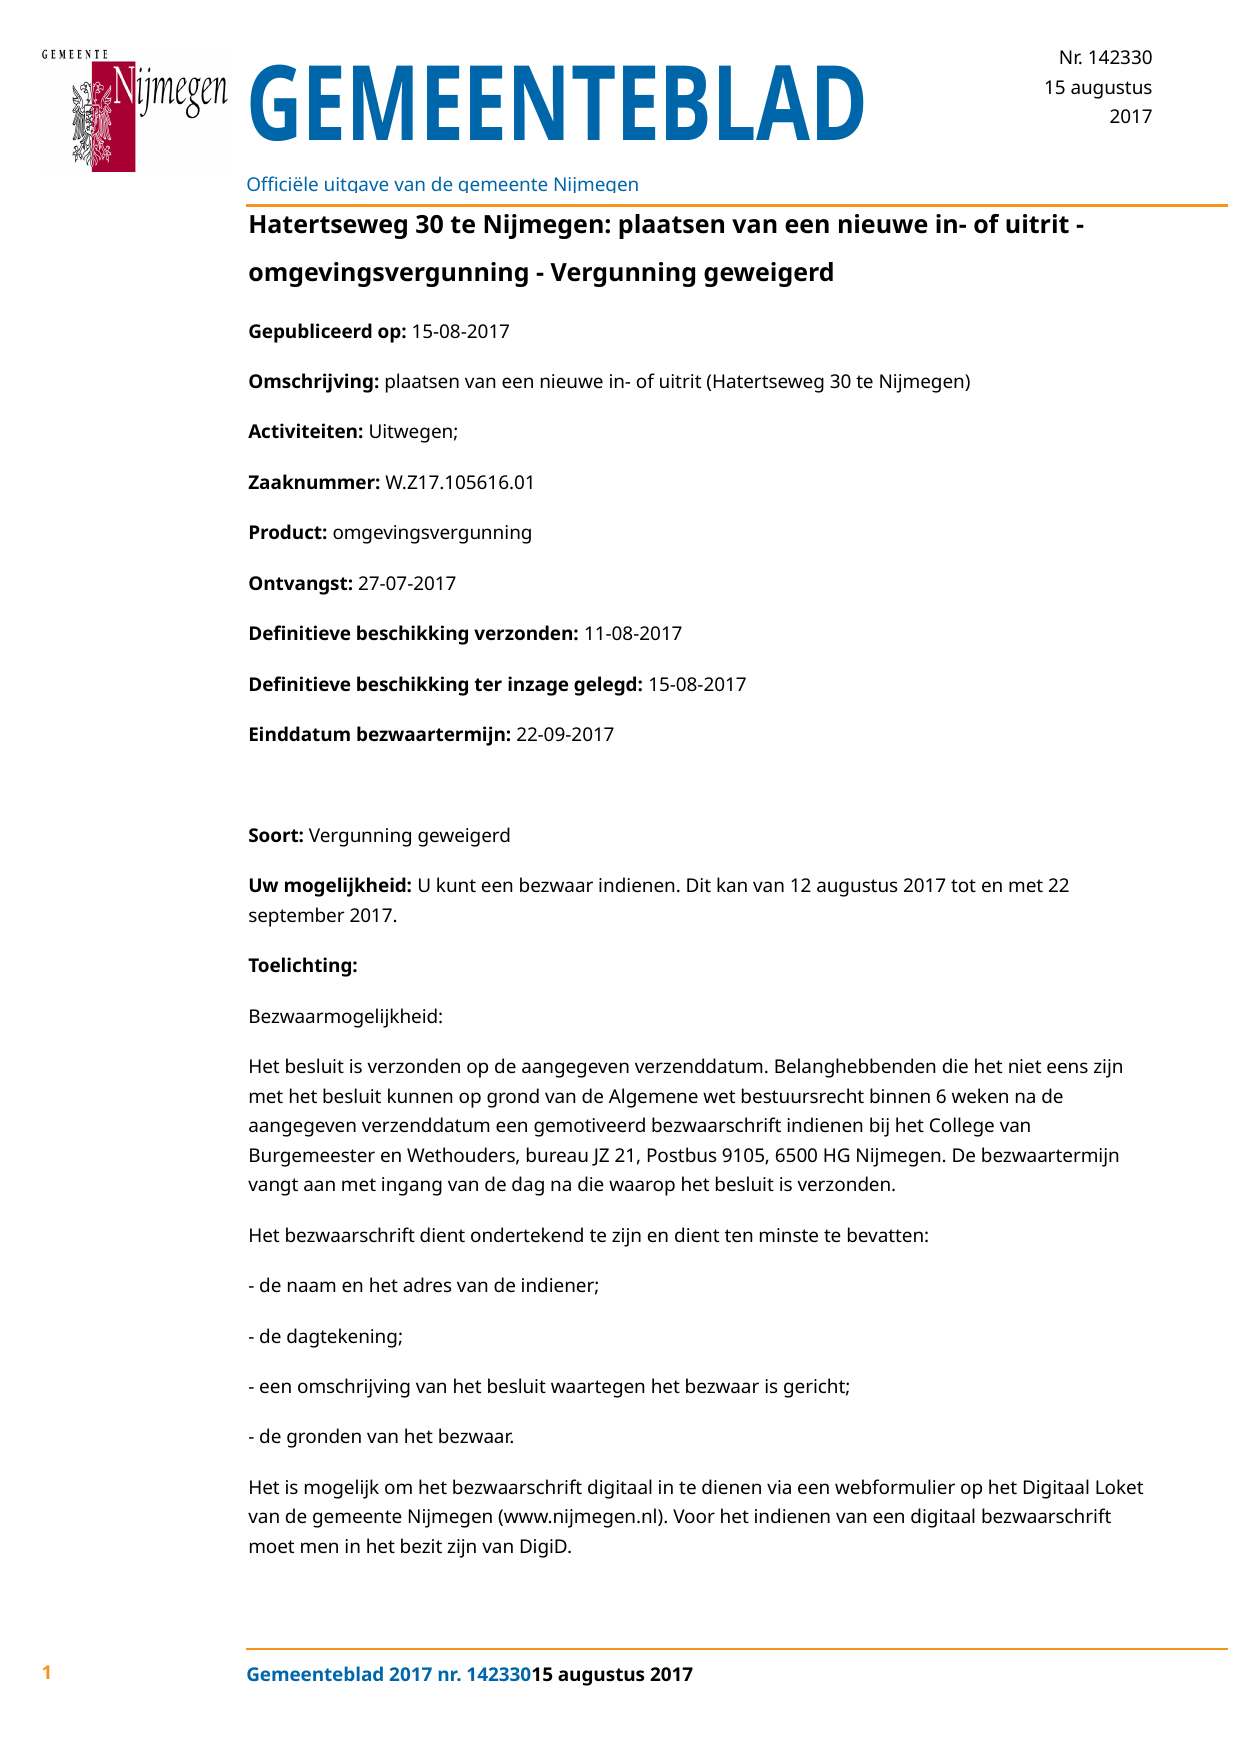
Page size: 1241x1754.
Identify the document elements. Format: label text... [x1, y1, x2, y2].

text Gepubliceerd op: 15-08-2017 [248, 318, 1152, 344]
text Het besluit is verzonden op de aangegeven verzenddatum. Belanghebbenden die het niet eens zijn met het besluit kunnen op grond van de Algemene wet bestuursrecht binnen 6 weken na de aangegeven verzenddatum een gemotiveerd bezwaarschrift indienen bij het College van Burgemeester en Wethouders, bureau JZ 21, Postbus 9105, 6500 HG Nijmegen. De bezwaartermijn vangt aan met ingang van de dag na die waarop het besluit is verzonden. [248, 1053, 1152, 1197]
text Activiteiten: Uitwegen; [248, 419, 1152, 444]
text Hatertseweg 30 te Nijmegen: plaatsen van een nieuwe in- of uitrit - omgevingsvergunning - Vergunning geweigerd [248, 207, 1152, 288]
text Product: omgevingsvergunning [248, 519, 1152, 545]
text - de naam en het adres van de indiener; [248, 1272, 1152, 1298]
text Zaaknummer: W.Z17.105616.01 [248, 469, 1152, 495]
text Het bezwaarschrift dient ondertekend te zijn en dient ten minste te bevatten: [248, 1222, 1152, 1248]
text Omschrijving: plaatsen van een nieuwe in- of uitrit (Hatertseweg 30 te Nijmegen) [248, 368, 1152, 394]
text Definitieve beschikking verzonden: 11-08-2017 [248, 620, 1152, 646]
text Definitieve beschikking ter inzage gelegd: 15-08-2017 [248, 671, 1152, 697]
text - de gronden van het bezwaar. [248, 1424, 1152, 1449]
picture [41, 47, 231, 172]
text Toelichting: [248, 952, 1152, 978]
text Het is mogelijk om het bezwaarschrift digitaal in te dienen via een webformulier op het Digitaal Loket van de gemeente Nijmegen (www.nijmegen.nl). Voor het indienen van een digitaal bezwaarschrift moet men in het bezit zijn van DigiD. [248, 1474, 1152, 1559]
text - de dagtekening; [248, 1323, 1152, 1349]
text Uw mogelijkheid: U kunt een bezwaar indienen. Dit kan van 12 augustus 2017 tot en met 22 september 2017. [248, 872, 1152, 928]
text Ontvangst: 27-07-2017 [248, 570, 1152, 596]
text Bezwaarmogelijkheid: [248, 1003, 1152, 1029]
text Soort: Vergunning geweigerd [248, 822, 1152, 848]
text - een omschrijving van het besluit waartegen het bezwaar is gericht; [248, 1373, 1152, 1399]
text Einddatum bezwaartermijn: 22-09-2017 [248, 721, 1152, 747]
